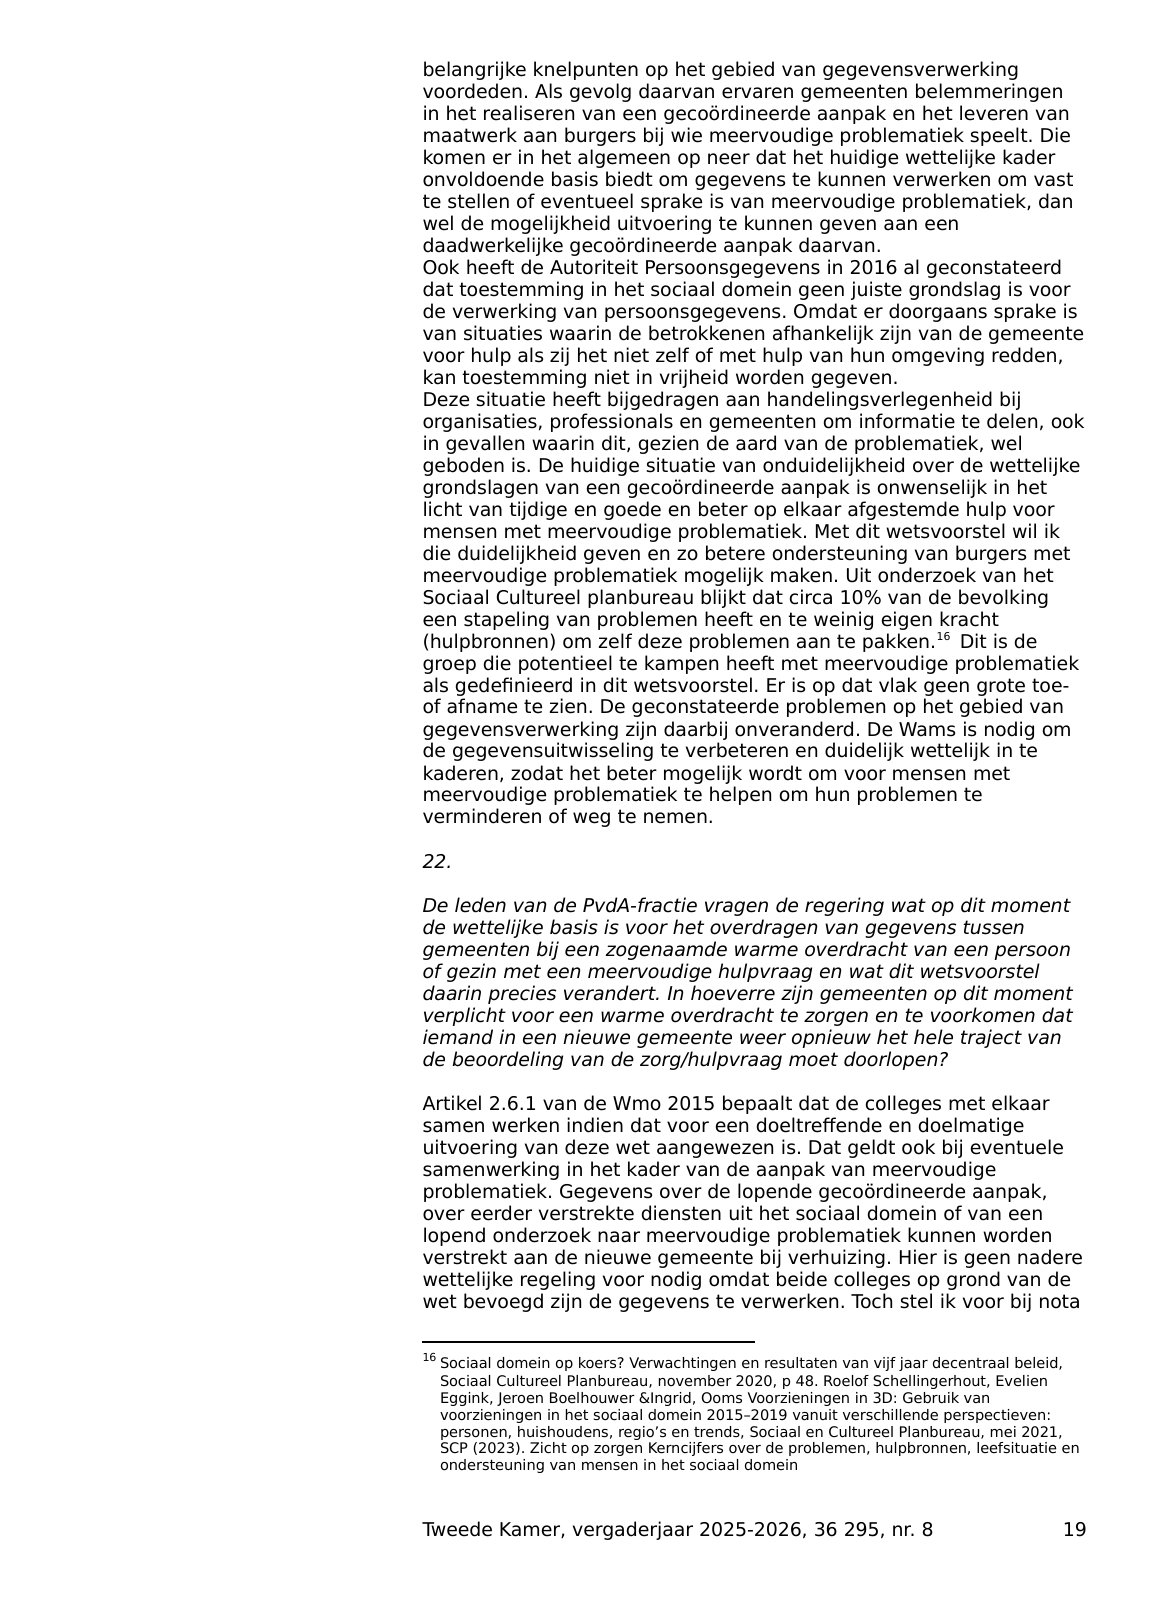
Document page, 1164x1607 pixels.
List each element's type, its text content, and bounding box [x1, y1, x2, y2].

text Ook heeft de Autoriteit Persoonsgegevens in 2016 al geconstateerd dat toestemming in het sociaal domein geen juiste grondslag is voor de verwerking van persoonsgegevens. Omdat er doorgaans sprake is van situaties waarin de betrokkenen afhankelijk zijn van de gemeente voor hulp als zij het niet zelf of met hulp van hun omgeving redden, kan toestemming niet in vrijheid worden gegeven. [422, 257, 1087, 389]
subtitle 22. [422, 851, 1087, 872]
text belangrijke knelpunten op het gebied van gegevensverwerking voordeden. Als gevolg daarvan ervaren gemeenten belemmeringen in het realiseren van een gecoördineerde aanpak en het leveren van maatwerk aan burgers bij wie meervoudige problematiek speelt. Die komen er in het algemeen op neer dat het huidige wettelijke kader onvoldoende basis biedt om gegevens te kunnen verwerken om vast te stellen of eventueel sprake is van meervoudige problematiek, dan wel de mogelijkheid uitvoering te kunnen geven aan een daadwerkelijke gecoördineerde aanpak daarvan. [422, 59, 1087, 257]
text Sociaal domein op koers? Verwachtingen en resultaten van vijf jaar decentraal beleid, Sociaal Cultureel Planbureau, november 2020, p 48. Roelof Schellingerhout, Evelien Eggink, Jeroen Boelhouwer &Ingrid, Ooms Voorzieningen in 3D: Gebruik van voorzieningen in het sociaal domein 2015–2019 vanuit verschillende perspectieven: personen, huishoudens, regio’s en trends, Sociaal en Cultureel Planbureau, mei 2021, SCP (2023). Zicht op zorgen Kerncijfers over de problemen, hulpbronnen, leefsituatie en ondersteuning van mensen in het sociaal domein [422, 1351, 1087, 1474]
text Deze situatie heeft bijgedragen aan handelingsverlegenheid bij organisaties, professionals en gemeenten om informatie te delen, ook in gevallen waarin dit, gezien de aard van de problematiek, wel geboden is. De huidige situatie van onduidelijkheid over de wettelijke grondslagen van een gecoördineerde aanpak is onwenselijk in het licht van tijdige en goede en beter op elkaar afgestemde hulp voor mensen met meervoudige problematiek. Met dit wetsvoorstel wil ik die duidelijkheid geven en zo betere ondersteuning van burgers met meervoudige problematiek mogelijk maken. Uit onderzoek van het Sociaal Cultureel planbureau blijkt dat circa 10% van de bevolking een stapeling van problemen heeft en te weinig eigen kracht (hulpbronnen) om zelf deze problemen aan te pakken. Dit is de groep die potentieel te kampen heeft met meervoudige problematiek als gedefinieerd in dit wetsvoorstel. Er is op dat vlak geen grote toe- of afname te zien. De geconstateerde problemen op het gebied van gegevensverwerking zijn daarbij onveranderd. De Wams is nodig om de gegevensuitwisseling te verbeteren en duidelijk wettelijk in te kaderen, zodat het beter mogelijk wordt om voor mensen met meervoudige problematiek te helpen om hun problemen te verminderen of weg te nemen. [422, 389, 1087, 828]
text De leden van de PvdA-fractie vragen de regering wat op dit moment de wettelijke basis is voor het overdragen van gegevens tussen gemeenten bij een zogenaamde warme overdracht van een persoon of gezin met een meervoudige hulpvraag en wat dit wetsvoorstel daarin precies verandert. In hoeverre zijn gemeenten op dit moment verplicht voor een warme overdracht te zorgen en te voorkomen dat iemand in een nieuwe gemeente weer opnieuw het hele traject van de beoordeling van de zorg/hulpvraag moet doorlopen? [422, 895, 1087, 1071]
text Artikel 2.6.1 van de Wmo 2015 bepaalt dat de colleges met elkaar samen werken indien dat voor een doeltreffende en doelmatige uitvoering van deze wet aangewezen is. Dat geldt ook bij eventuele samenwerking in het kader van de aanpak van meervoudige problematiek. Gegevens over de lopende gecoördineerde aanpak, over eerder verstrekte diensten uit het sociaal domein of van een lopend onderzoek naar meervoudige problematiek kunnen worden verstrekt aan de nieuwe gemeente bij verhuizing. Hier is geen nadere wettelijke regeling voor nodig omdat beide colleges op grond van de wet bevoegd zijn de gegevens te verwerken. Toch stel ik voor bij nota [422, 1093, 1087, 1312]
